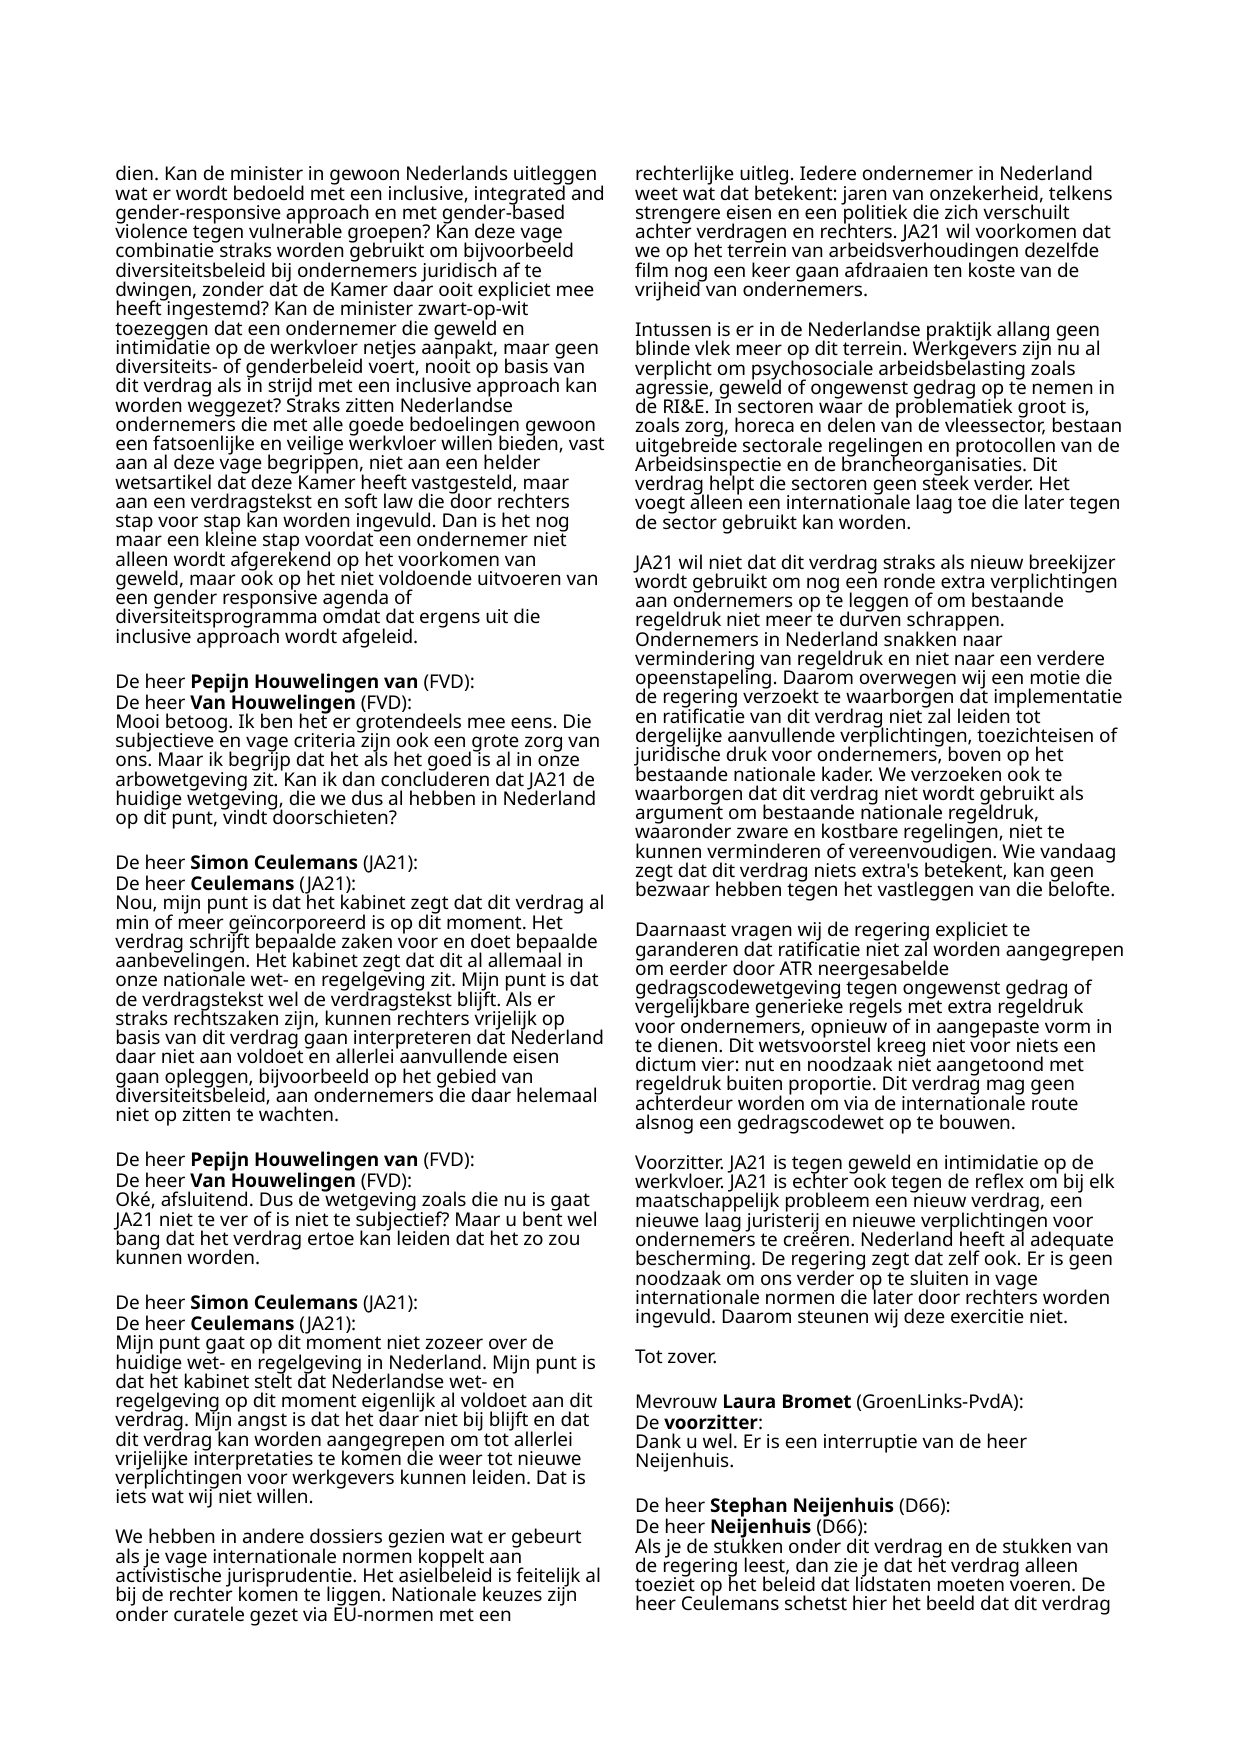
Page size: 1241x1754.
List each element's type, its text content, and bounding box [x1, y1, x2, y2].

text Als je de stukken onder dit verdrag en de stukken van de regering leest, dan zie je dat het verdrag alleen toeziet op het beleid dat lidstaten moeten voeren. De heer Ceulemans schetst hier het beeld dat dit verdrag [635, 1538, 1125, 1615]
text Nou, mijn punt is dat het kabinet zegt dat dit verdrag al min of meer geïncorporeerd is op dit moment. Het verdrag schrijft bepaalde zaken voor en doet bepaalde aanbevelingen. Het kabinet zegt dat dit al allemaal in onze nationale wet- en regelgeving zit. Mijn punt is dat de verdragstekst wel de verdragstekst blijft. Als er straks rechtszaken zijn, kunnen rechters vrijelijk op basis van dit verdrag gaan interpreteren dat Nederland daar niet aan voldoet en allerlei aanvullende eisen gaan opleggen, bijvoorbeeld op het gebied van diversiteitsbeleid, aan ondernemers die daar helemaal niet op zitten te wachten. [115, 894, 605, 1126]
text De heer Neijenhuis (D66): [635, 1518, 1125, 1538]
text De voorzitter: [635, 1414, 1125, 1433]
text De heer Van Houwelingen (FVD): [115, 694, 605, 713]
text De heer Van Houwelingen (FVD): [115, 1172, 605, 1191]
text De heer Pepijn Houwelingen van (FVD): [115, 668, 605, 694]
text De heer Simon Ceulemans (JA21): [115, 849, 605, 875]
text De heer Ceulemans (JA21): [115, 1315, 605, 1334]
text De heer Simon Ceulemans (JA21): [115, 1289, 605, 1315]
text Oké, afsluitend. Dus de wetgeving zoals die nu is gaat JA21 niet te ver of is niet te subjectief? Maar u bent wel bang dat het verdrag ertoe kan leiden dat het zo zou kunnen worden. [115, 1191, 605, 1268]
text Voorzitter. JA21 is tegen geweld en intimidatie op de werkvloer. JA21 is echter ook tegen de reflex om bij elk maatschappelijk probleem een nieuw verdrag, een nieuwe laag juristerij en nieuwe verplichtingen voor ondernemers te creëren. Nederland heeft al adequate bescherming. De regering zegt dat zelf ook. Er is geen noodzaak om ons verder op te sluiten in vage internationale normen die later door rechters worden ingevuld. Daarom steunen wij deze exercitie niet. [635, 1154, 1125, 1327]
text Mevrouw Laura Bromet (GroenLinks-PvdA): [635, 1388, 1125, 1414]
text Mooi betoog. Ik ben het er grotendeels mee eens. Die subjectieve en vage criteria zijn ook een grote zorg van ons. Maar ik begrijp dat het als het goed is al in onze arbowetgeving zit. Kan ik dan concluderen dat JA21 de huidige wetgeving, die we dus al hebben in Nederland op dit punt, vindt doorschieten? [115, 713, 605, 828]
text JA21 wil niet dat dit verdrag straks als nieuw breekijzer wordt gebruikt om nog een ronde extra verplichtingen aan ondernemers op te leggen of om bestaande regeldruk niet meer te durven schrappen. Ondernemers in Nederland snakken naar vermindering van regeldruk en niet naar een verdere opeenstapeling. Daarom overwegen wij een motie die de regering verzoekt te waarborgen dat implementatie en ratificatie van dit verdrag niet zal leiden tot dergelijke aanvullende verplichtingen, toezichteisen of juridische druk voor ondernemers, boven op het bestaande nationale kader. We verzoeken ook te waarborgen dat dit verdrag niet wordt gebruikt als argument om bestaande nationale regeldruk, waaronder zware en kostbare regelingen, niet te kunnen verminderen of vereenvoudigen. Wie vandaag zegt dat dit verdrag niets extra's betekent, kan geen bezwaar hebben tegen het vastleggen van die belofte. [635, 554, 1125, 901]
text rechterlijke uitleg. Iedere ondernemer in Nederland weet wat dat betekent: jaren van onzekerheid, telkens strengere eisen en een politiek die zich verschuilt achter verdragen en rechters. JA21 wil voorkomen dat we op het terrein van arbeidsverhoudingen dezelfde film nog een keer gaan afdraaien ten koste van de vrijheid van ondernemers. [635, 165, 1125, 300]
text Mijn punt gaat op dit moment niet zozeer over de huidige wet- en regelgeving in Nederland. Mijn punt is dat het kabinet stelt dat Nederlandse wet- en regelgeving op dit moment eigenlijk al voldoet aan dit verdrag. Mijn angst is dat het daar niet bij blijft en dat dit verdrag kan worden aangegrepen om tot allerlei vrijelijke interpretaties te komen die weer tot nieuwe verplichtingen voor werkgevers kunnen leiden. Dat is iets wat wij niet willen. [115, 1334, 605, 1508]
text De heer Pepijn Houwelingen van (FVD): [115, 1146, 605, 1172]
text dien. Kan de minister in gewoon Nederlands uitleggen wat er wordt bedoeld met een inclusive, integrated and gender-responsive approach en met gender-based violence tegen vulnerable groepen? Kan deze vage combinatie straks worden gebruikt om bijvoorbeeld diversiteitsbeleid bij ondernemers juridisch af te dwingen, zonder dat de Kamer daar ooit expliciet mee heeft ingestemd? Kan de minister zwart-op-wit toezeggen dat een ondernemer die geweld en intimidatie op de werkvloer netjes aanpakt, maar geen diversiteits- of genderbeleid voert, nooit op basis van dit verdrag als in strijd met een inclusive approach kan worden weggezet? Straks zitten Nederlandse ondernemers die met alle goede bedoelingen gewoon een fatsoenlijke en veilige werkvloer willen bieden, vast aan al deze vage begrippen, niet aan een helder wetsartikel dat deze Kamer heeft vastgesteld, maar aan een verdragstekst en soft law die door rechters stap voor stap kan worden ingevuld. Dan is het nog maar een kleine stap voordat een ondernemer niet alleen wordt afgerekend op het voorkomen van geweld, maar ook op het niet voldoende uitvoeren van een gender responsive agenda of diversiteitsprogramma omdat dat ergens uit die inclusive approach wordt afgeleid. [115, 165, 605, 647]
text We hebben in andere dossiers gezien wat er gebeurt als je vage internationale normen koppelt aan activistische jurisprudentie. Het asielbeleid is feitelijk al bij de rechter komen te liggen. Nationale keuzes zijn onder curatele gezet via EU-normen met een [115, 1528, 605, 1625]
text Daarnaast vragen wij de regering expliciet te garanderen dat ratificatie niet zal worden aangegrepen om eerder door ATR neergesabelde gedragscodewetgeving tegen ongewenst gedrag of vergelijkbare generieke regels met extra regeldruk voor ondernemers, opnieuw of in aangepaste vorm in te dienen. Dit wetsvoorstel kreeg niet voor niets een dictum vier: nut en noodzaak niet aangetoond met regeldruk buiten proportie. Dit verdrag mag geen achterdeur worden om via de internationale route alsnog een gedragscodewet op te bouwen. [635, 921, 1125, 1133]
text Intussen is er in de Nederlandse praktijk allang geen blinde vlek meer op dit terrein. Werkgevers zijn nu al verplicht om psychosociale arbeidsbelasting zoals agressie, geweld of ongewenst gedrag op te nemen in de RI&E. In sectoren waar de problematiek groot is, zoals zorg, horeca en delen van de vleessector, bestaan uitgebreide sectorale regelingen en protocollen van de Arbeidsinspectie en de brancheorganisaties. Dit verdrag helpt die sectoren geen steek verder. Het voegt alleen een internationale laag toe die later tegen de sector gebruikt kan worden. [635, 321, 1125, 533]
text De heer Ceulemans (JA21): [115, 875, 605, 894]
text Tot zover. [635, 1348, 1125, 1367]
text De heer Stephan Neijenhuis (D66): [635, 1493, 1125, 1518]
text Dank u wel. Er is een interruptie van de heer Neijenhuis. [635, 1433, 1125, 1472]
